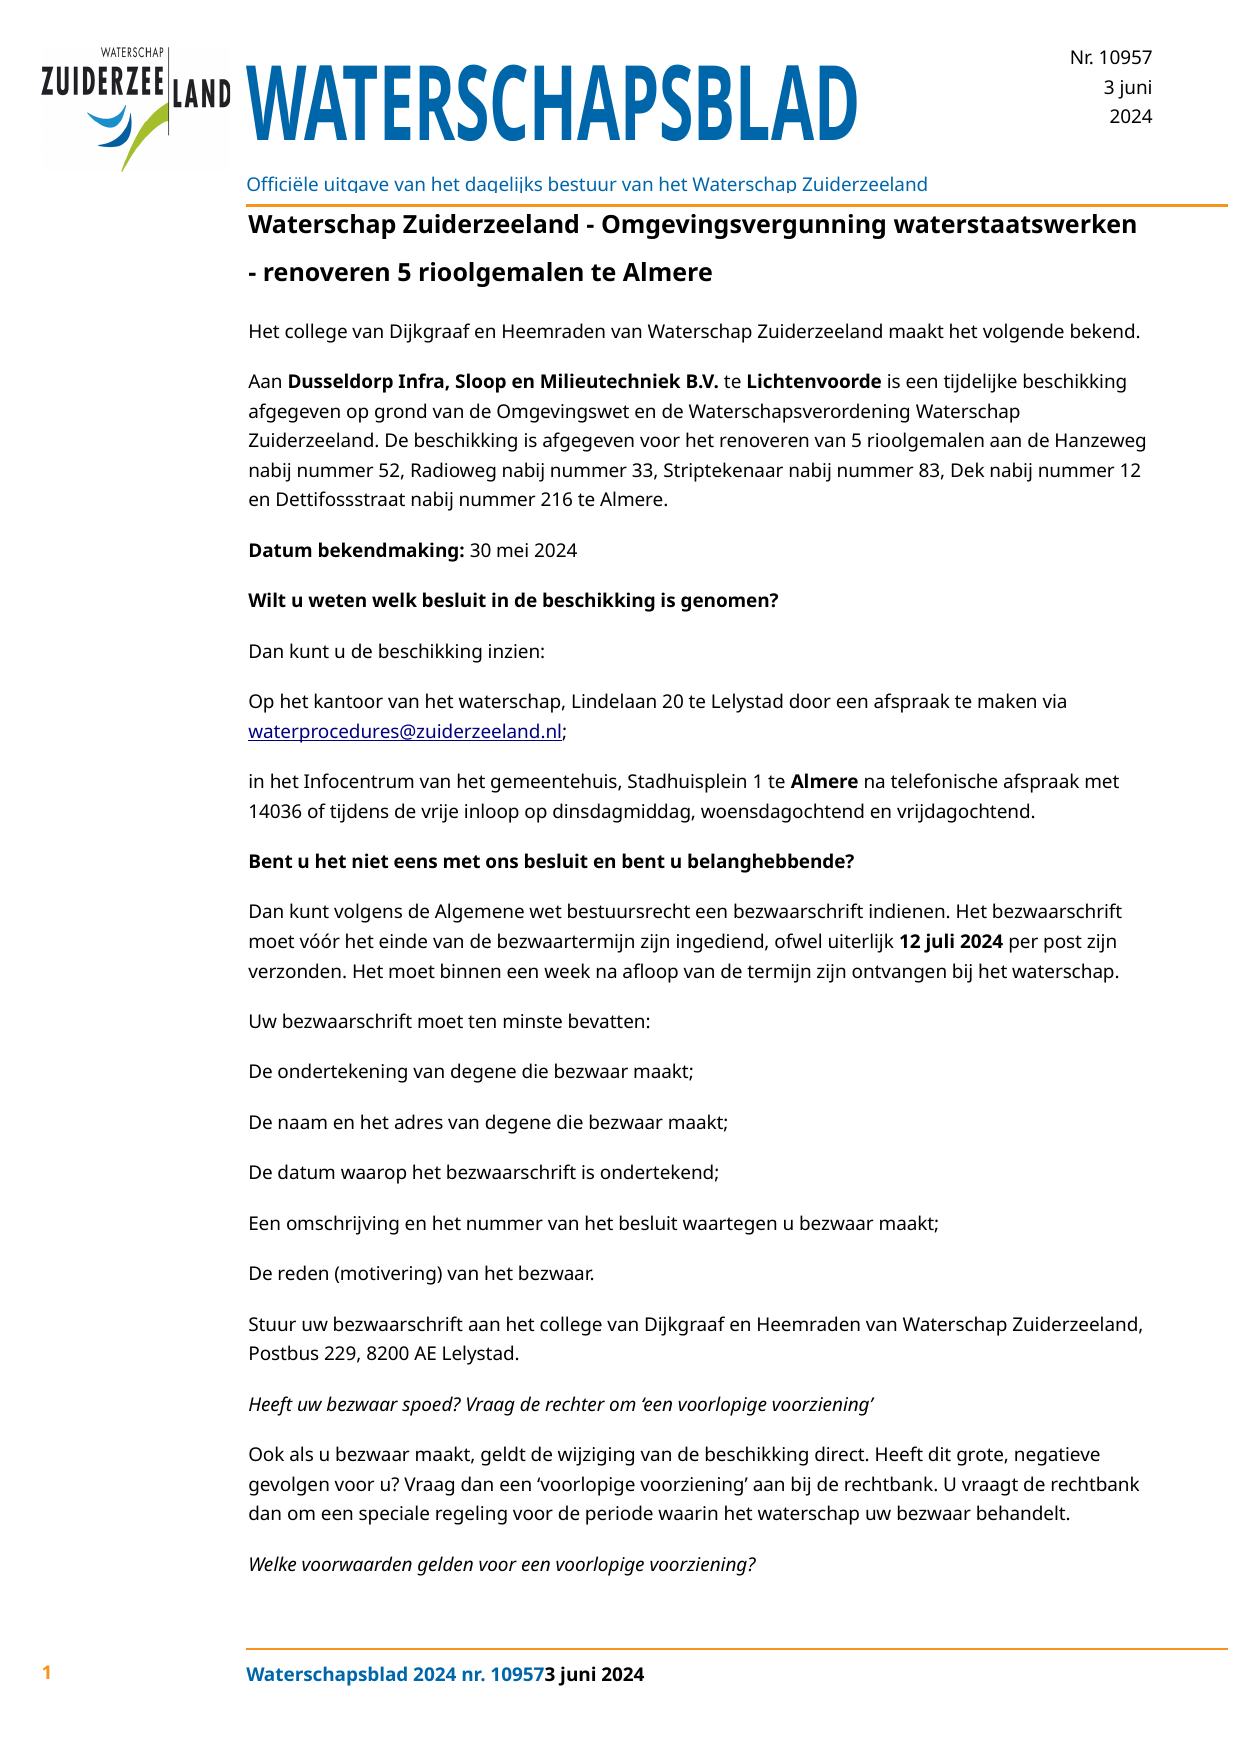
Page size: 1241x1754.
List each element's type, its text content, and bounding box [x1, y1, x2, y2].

text De datum waarop het bezwaarschrift is ondertekend; [248, 1159, 1152, 1185]
text Datum bekendmaking: 30 mei 2024 [248, 537, 1152, 563]
picture [41, 47, 231, 172]
text Dan kunt u de beschikking inzien: [248, 638, 1152, 664]
text Bent u het niet eens met ons besluit en bent u belanghebbende? [248, 848, 1152, 874]
text in het Infocentrum van het gemeentehuis, Stadhuisplein 1 te Almere na telefonische afspraak met 14036 of tijdens de vrije inloop op dinsdagmiddag, woensdagochtend en vrijdagochtend. [248, 768, 1152, 824]
text Dan kunt volgens de Algemene wet bestuursrecht een bezwaarschrift indienen. Het bezwaarschrift moet vóór het einde van de bezwaartermijn zijn ingediend, ofwel uiterlijk 12 juli 2024 per post zijn verzonden. Het moet binnen een week na afloop van de termijn zijn ontvangen bij het waterschap. [248, 899, 1152, 984]
text Wilt u weten welk besluit in de beschikking is genomen? [248, 587, 1152, 613]
text Uw bezwaarschrift moet ten minste bevatten: [248, 1008, 1152, 1034]
text Aan Dusseldorp Infra, Sloop en Milieutechniek B.V. te Lichtenvoorde is een tijdelijke beschikking afgegeven op grond van de Omgevingswet en de Waterschapsverordening Waterschap Zuiderzeeland. De beschikking is afgegeven voor het renoveren van 5 rioolgemalen aan de Hanzeweg nabij nummer 52, Radioweg nabij nummer 33, Striptekenaar nabij nummer 83, Dek nabij nummer 12 en Dettifossstraat nabij nummer 216 te Almere. [248, 368, 1152, 512]
text Welke voorwaarden gelden voor een voorlopige voorziening? [248, 1551, 1152, 1577]
text Een omschrijving en het nummer van het besluit waartegen u bezwaar maakt; [248, 1210, 1152, 1236]
text De reden (motivering) van het bezwaar. [248, 1260, 1152, 1286]
text Het college van Dijkgraaf en Heemraden van Waterschap Zuiderzeeland maakt het volgende bekend. [248, 318, 1152, 344]
text Op het kantoor van het waterschap, Lindelaan 20 te Lelystad door een afspraak te maken via waterprocedures@zuiderzeeland.nl; [248, 688, 1152, 744]
text De naam en het adres van degene die bezwaar maakt; [248, 1109, 1152, 1135]
text Stuur uw bezwaarschrift aan het college van Dijkgraaf en Heemraden van Waterschap Zuiderzeeland, Postbus 229, 8200 AE Lelystad. [248, 1311, 1152, 1366]
text Waterschap Zuiderzeeland - Omgevingsvergunning waterstaatswerken - renoveren 5 rioolgemalen te Almere [248, 207, 1152, 288]
text De ondertekening van degene die bezwaar maakt; [248, 1059, 1152, 1084]
text Ook als u bezwaar maakt, geldt de wijziging van de beschikking direct. Heeft dit grote, negatieve gevolgen voor u? Vraag dan een ‘voorlopige voorziening’ aan bij de rechtbank. U vraagt de rechtbank dan om een speciale regeling voor de periode waarin het waterschap uw bezwaar behandelt. [248, 1441, 1152, 1526]
text Heeft uw bezwaar spoed? Vraag de rechter om ‘een voorlopige voorziening’ [248, 1391, 1152, 1417]
